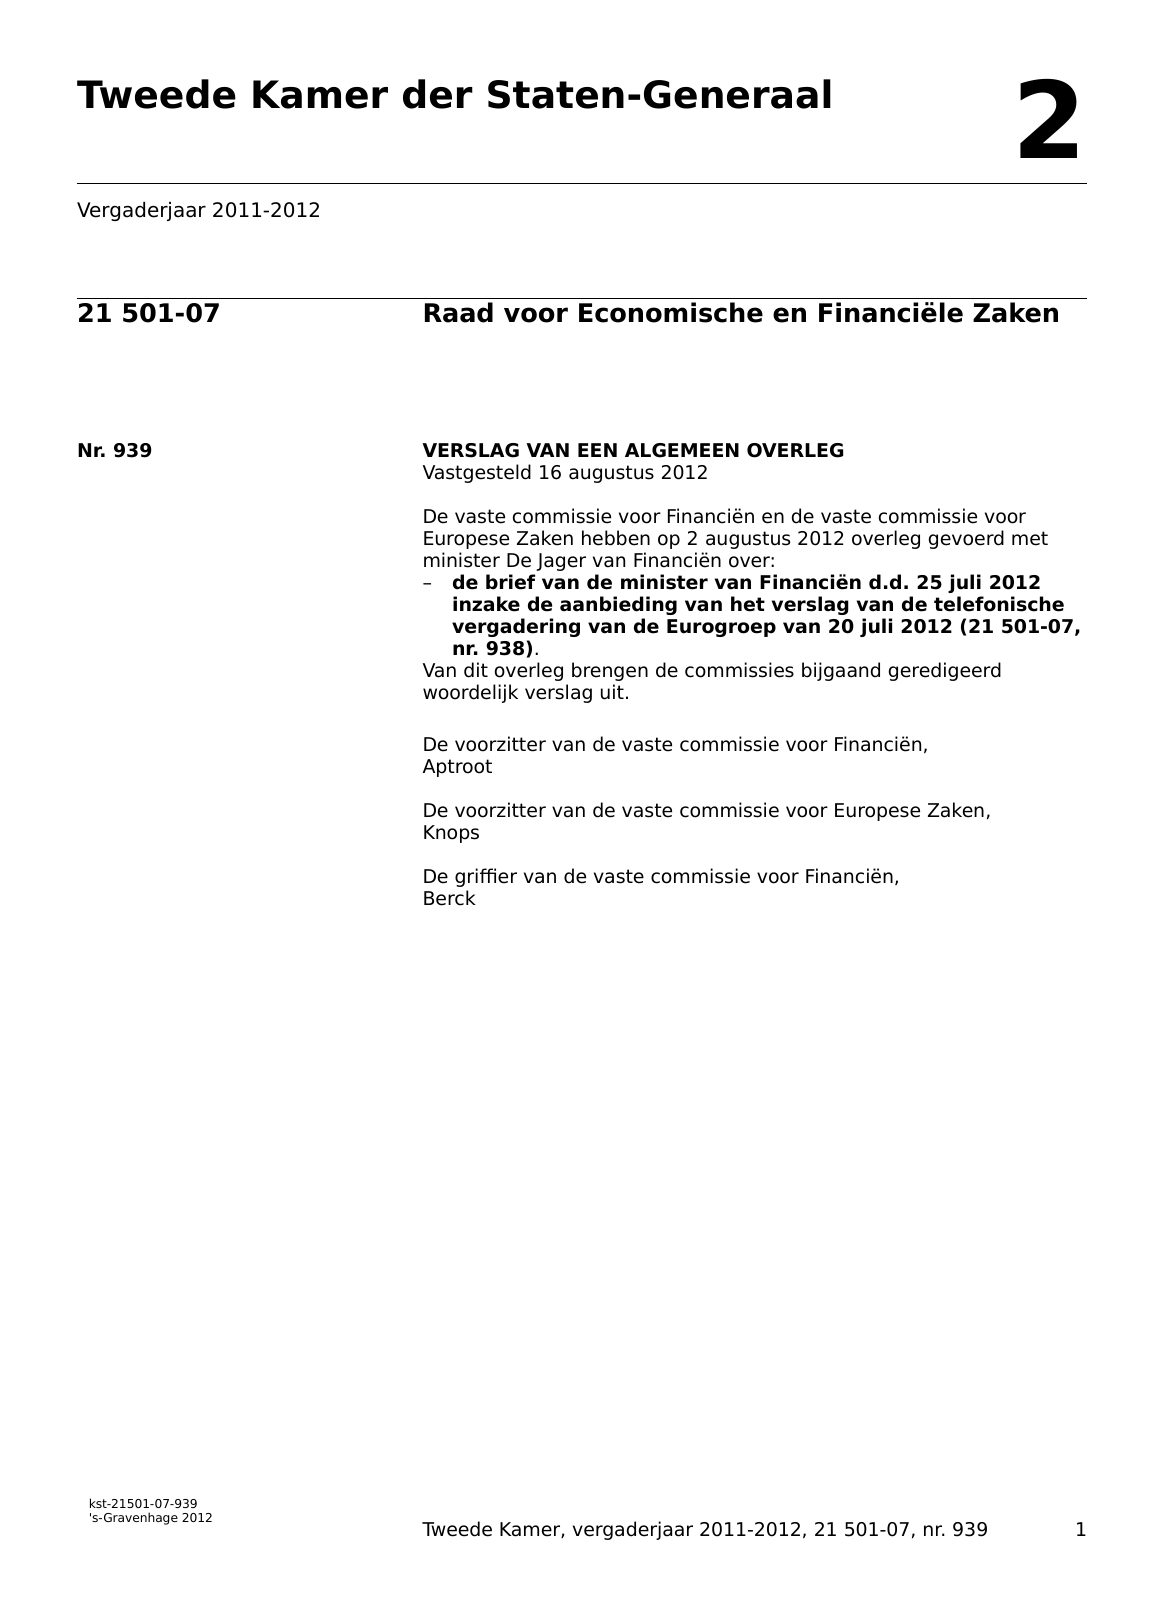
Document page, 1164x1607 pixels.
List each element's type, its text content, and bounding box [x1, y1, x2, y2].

table_header 2 [886, 59, 1087, 183]
text De vaste commissie voor Financiën en de vaste commissie voor Europese Zaken hebben op 2 augustus 2012 overleg gevoerd met minister De Jager van Financiën over: [422, 506, 1087, 572]
text – de brief van de minister van Financiën d.d. 25 juli 2012 inzake de aanbieding van het verslag van de telefonische vergadering van de Eurogroep van 20 juli 2012 (21 501-07, nr. 938). [422, 572, 1087, 660]
text Vastgesteld 16 augustus 2012 [422, 462, 1087, 484]
text De griffier van de vaste commissie voor Financiën, Berck [422, 866, 1087, 910]
text De voorzitter van de vaste commissie voor Europese Zaken, Knops [422, 800, 1087, 844]
text Van dit overleg brengen de commissies bijgaand geredigeerd woordelijk verslag uit. [422, 660, 1087, 704]
subtitle 21 501-07 Raad voor Economische en Financiële Zaken [77, 299, 1087, 329]
text kst-21501-07-939 [88, 1497, 323, 1511]
subtitle Nr. 939 VERSLAG VAN EEN ALGEMEEN OVERLEG [77, 440, 1087, 462]
text De voorzitter van de vaste commissie voor Financiën, Aptroot [422, 734, 1087, 778]
table_header Tweede Kamer der Staten-Generaal [77, 59, 886, 183]
text 's-Gravenhage 2012 [88, 1511, 323, 1525]
table_cell Vergaderjaar 2011-2012 [77, 184, 1087, 298]
